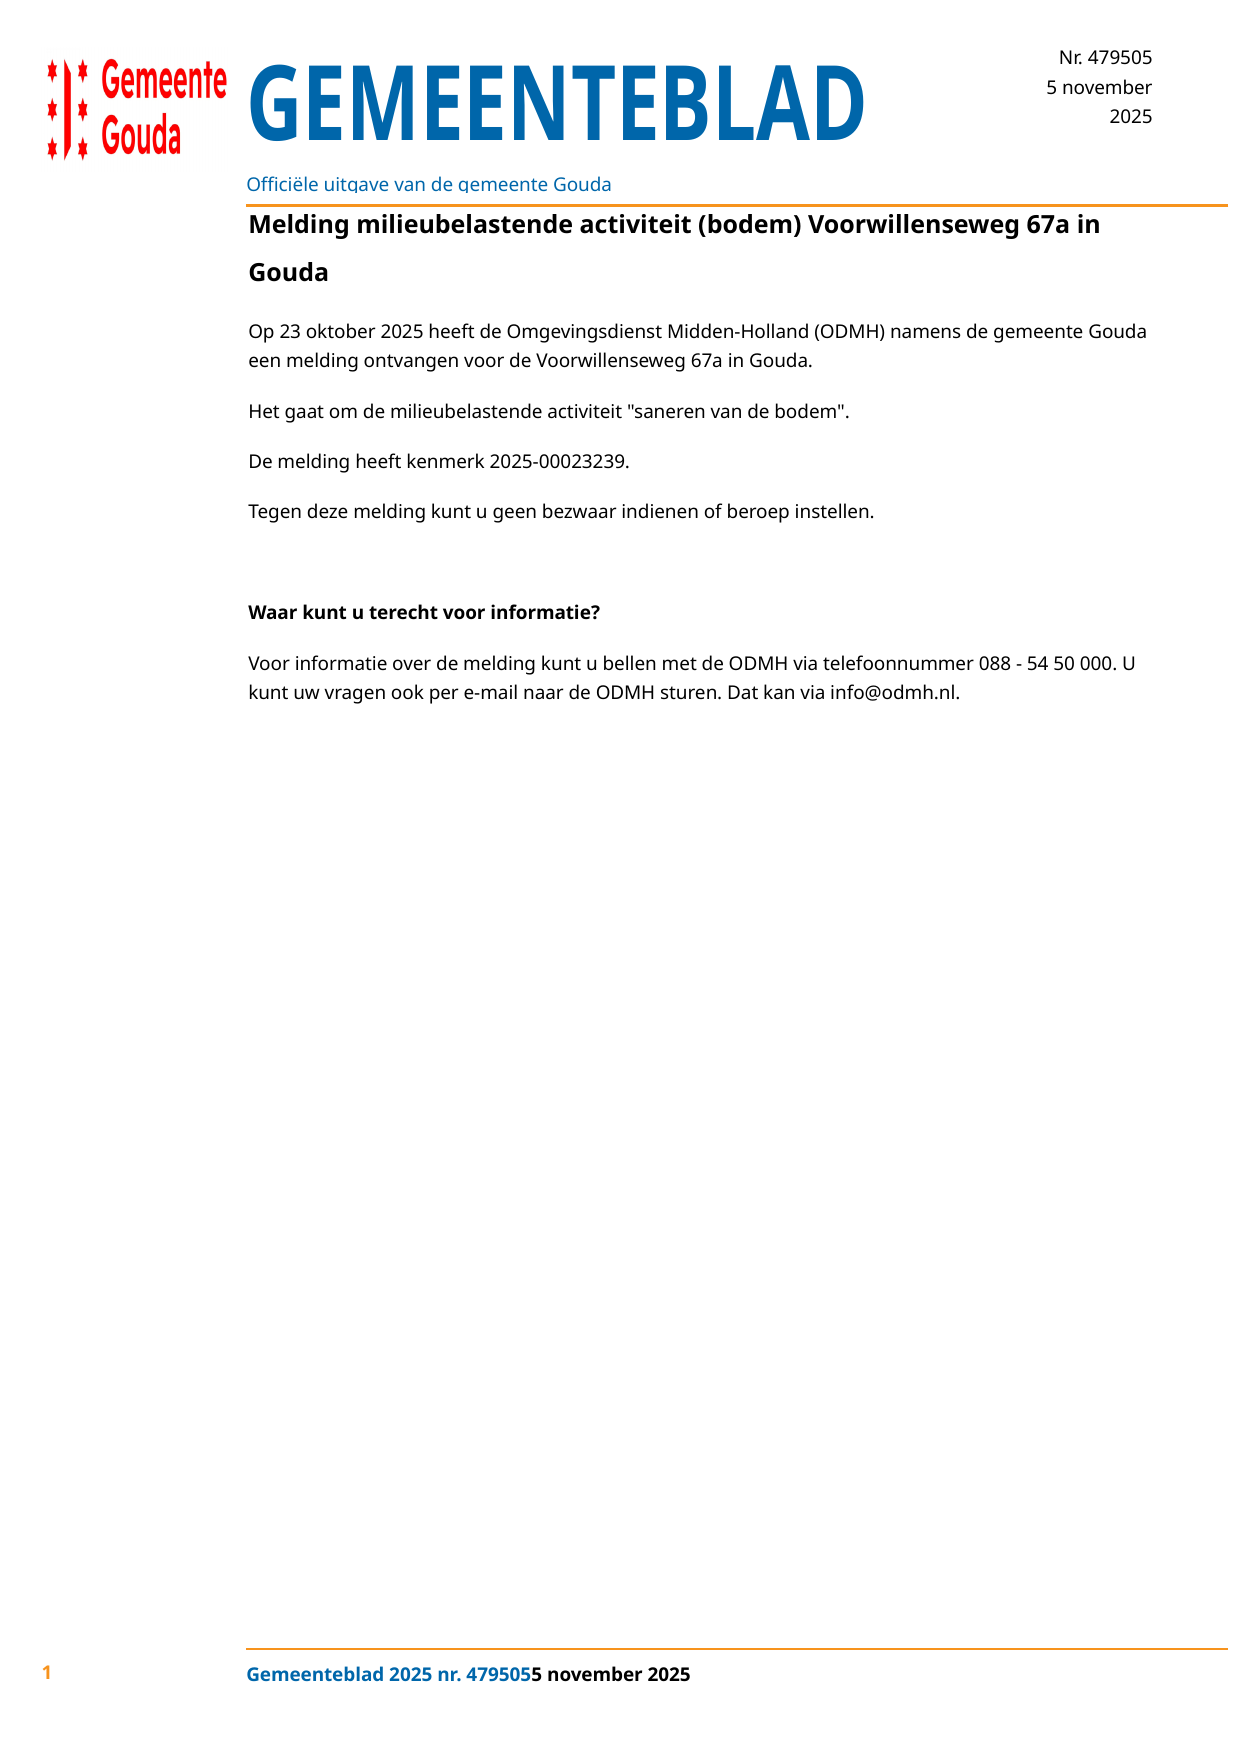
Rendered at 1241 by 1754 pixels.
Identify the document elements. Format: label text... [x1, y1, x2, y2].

picture [41, 47, 231, 172]
text Tegen deze melding kunt u geen bezwaar indienen of beroep instellen. [248, 499, 1152, 524]
text Melding milieubelastende activiteit (bodem) Voorwillenseweg 67a in Gouda [248, 207, 1152, 288]
text De melding heeft kenmerk 2025-00023239. [248, 448, 1152, 474]
text Voor informatie over de melding kunt u bellen met de ODMH via telefoonnummer 088 - 54 50 000. U kunt uw vragen ook per e-mail naar de ODMH sturen. Dat kan via info@odmh.nl. [248, 650, 1152, 705]
text Waar kunt u terecht voor informatie? [248, 599, 1152, 625]
text Het gaat om de milieubelastende activiteit "saneren van de bodem". [248, 398, 1152, 424]
text Op 23 oktober 2025 heeft de Omgevingsdienst Midden-Holland (ODMH) namens de gemeente Gouda een melding ontvangen voor de Voorwillenseweg 67a in Gouda. [248, 318, 1152, 373]
